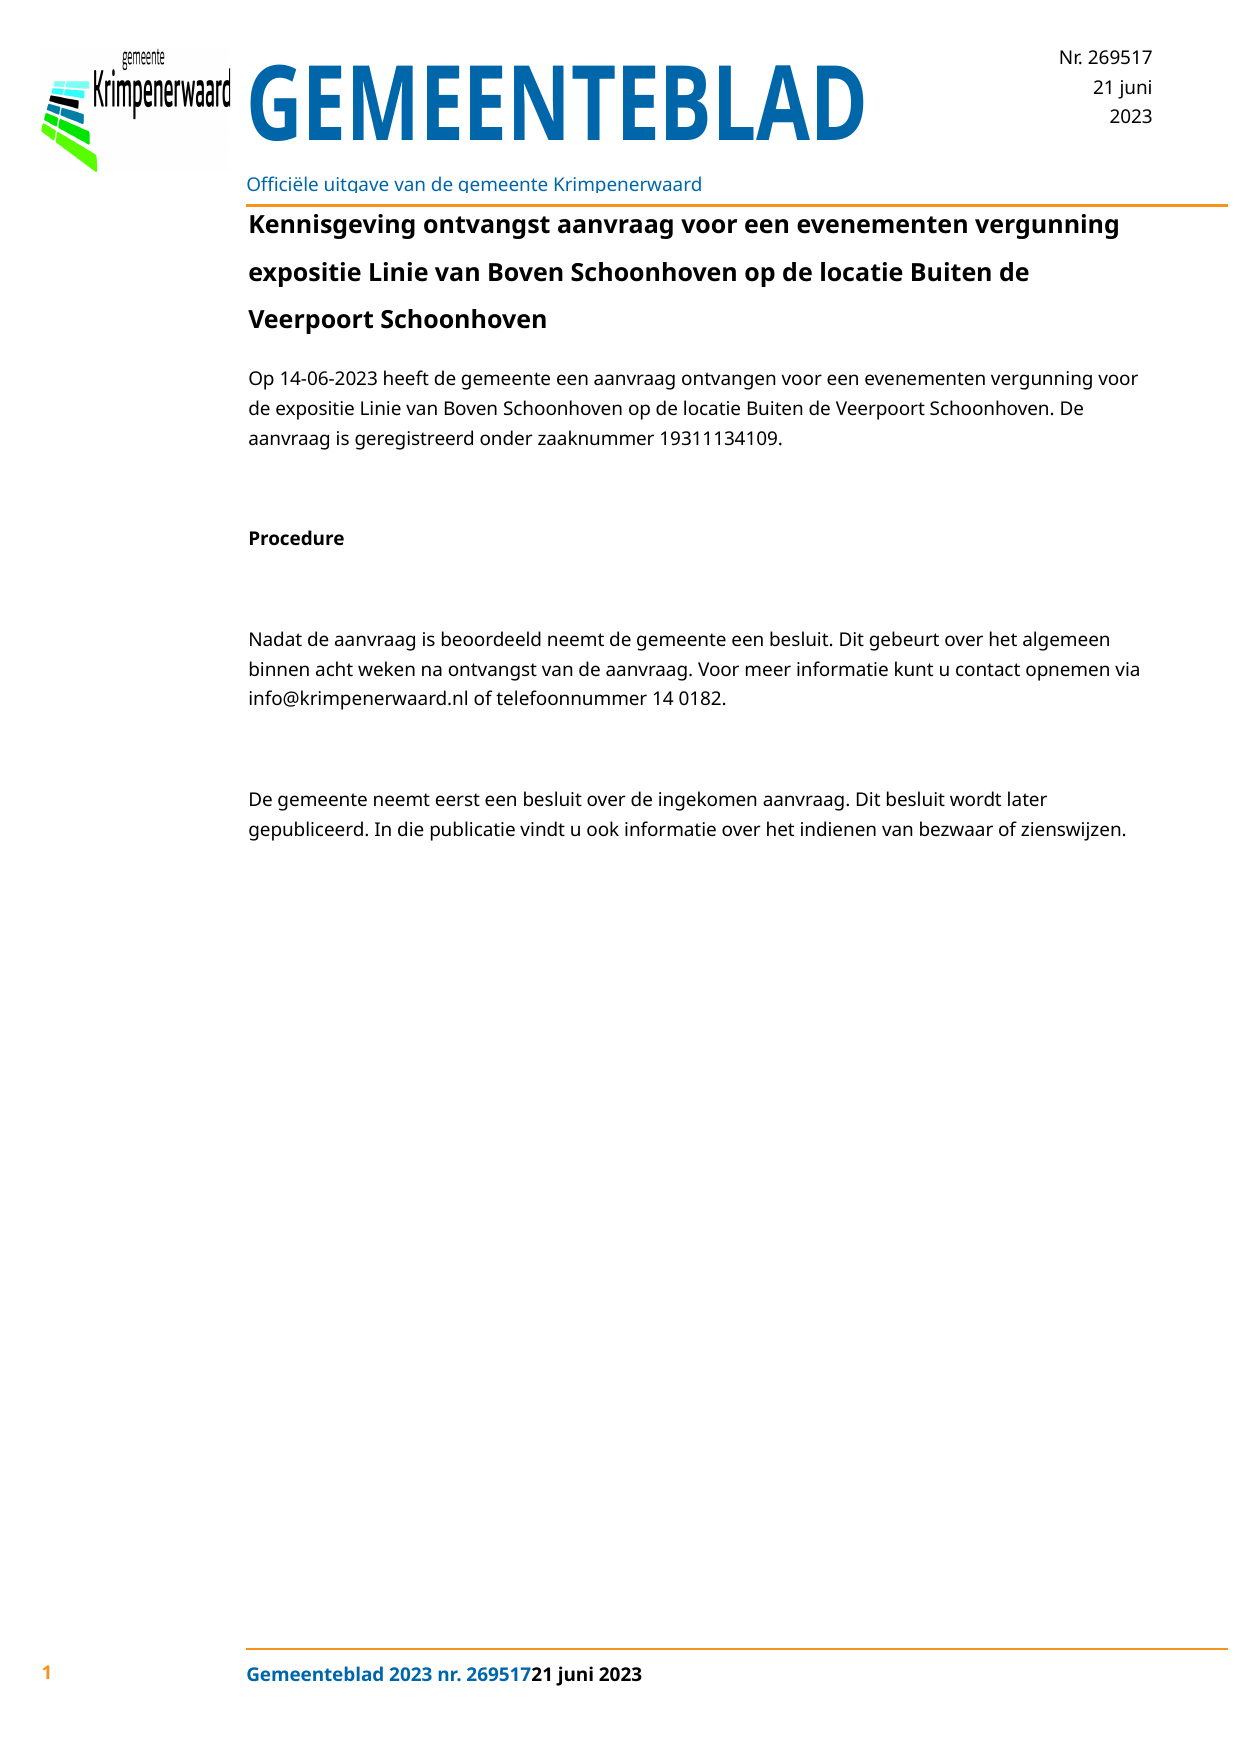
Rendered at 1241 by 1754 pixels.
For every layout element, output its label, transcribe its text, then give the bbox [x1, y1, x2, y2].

text Kennisgeving ontvangst aanvraag voor een evenementen vergunning expositie Linie van Boven Schoonhoven op de locatie Buiten de Veerpoort Schoonhoven [248, 207, 1152, 336]
picture [41, 47, 231, 172]
text De gemeente neemt eerst een besluit over de ingekomen aanvraag. Dit besluit wordt later gepubliceerd. In die publicatie vindt u ook informatie over het indienen van bezwaar of zienswijzen. [248, 786, 1152, 842]
text Nadat de aanvraag is beoordeeld neemt de gemeente een besluit. Dit gebeurt over het algemeen binnen acht weken na ontvangst van de aanvraag. Voor meer informatie kunt u contact opnemen via info@krimpenerwaard.nl of telefoonnummer 14 0182. [248, 626, 1152, 711]
text Op 14-06-2023 heeft de gemeente een aanvraag ontvangen voor een evenementen vergunning voor de expositie Linie van Boven Schoonhoven op de locatie Buiten de Veerpoort Schoonhoven. De aanvraag is geregistreerd onder zaaknummer 19311134109. [248, 366, 1152, 450]
text Procedure [248, 526, 1152, 551]
